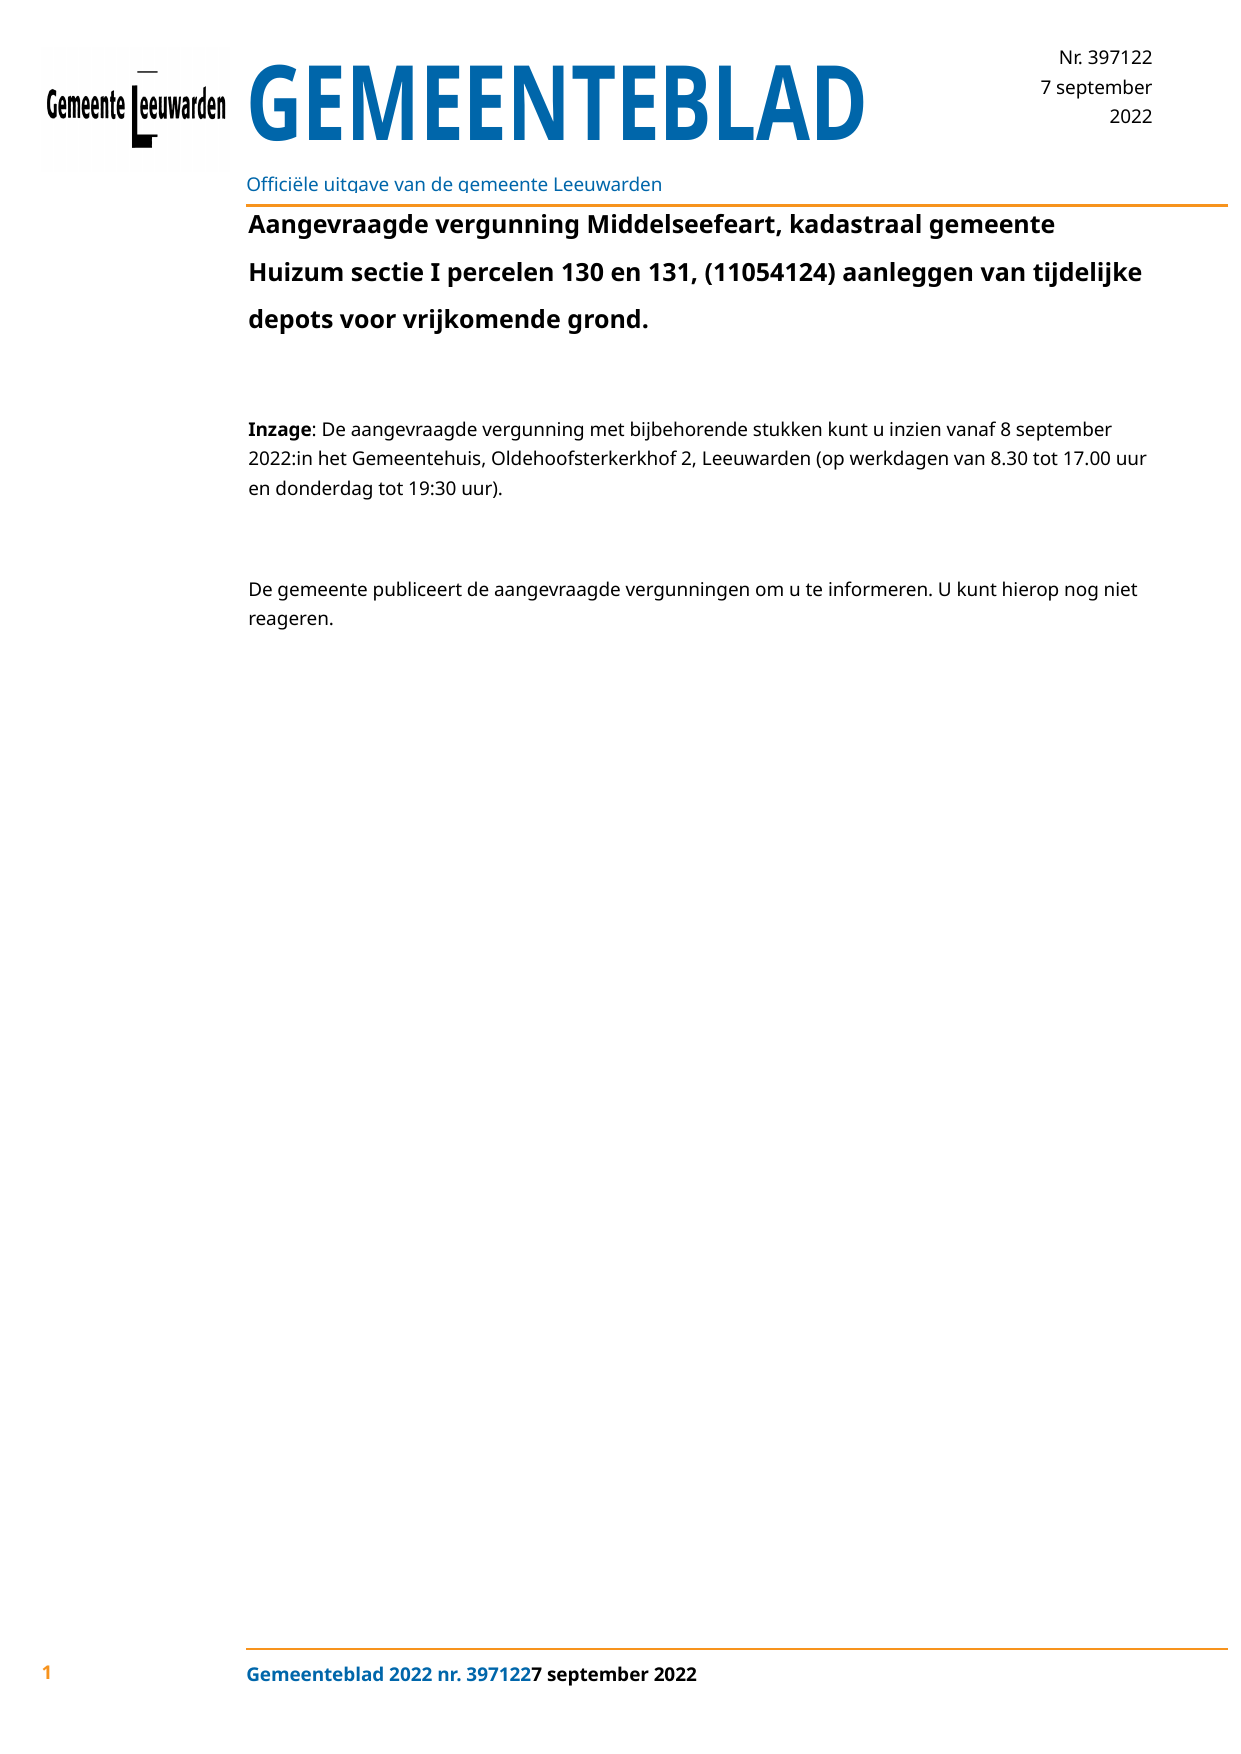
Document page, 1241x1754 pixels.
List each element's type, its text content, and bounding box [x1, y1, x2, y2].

text Aangevraagde vergunning Middelseefeart, kadastraal gemeente Huizum sectie I percelen 130 en 131, (11054124) aanleggen van tijdelijke depots voor vrijkomende grond. [248, 207, 1152, 336]
text Inzage: De aangevraagde vergunning met bijbehorende stukken kunt u inzien vanaf 8 september 2022:in het Gemeentehuis, Oldehoofsterkerkhof 2, Leeuwarden (op werkdagen van 8.30 tot 17.00 uur en donderdag tot 19:30 uur). [248, 416, 1152, 501]
picture [41, 47, 231, 172]
text De gemeente publiceert de aangevraagde vergunningen om u te informeren. U kunt hierop nog niet reageren. [248, 576, 1152, 631]
